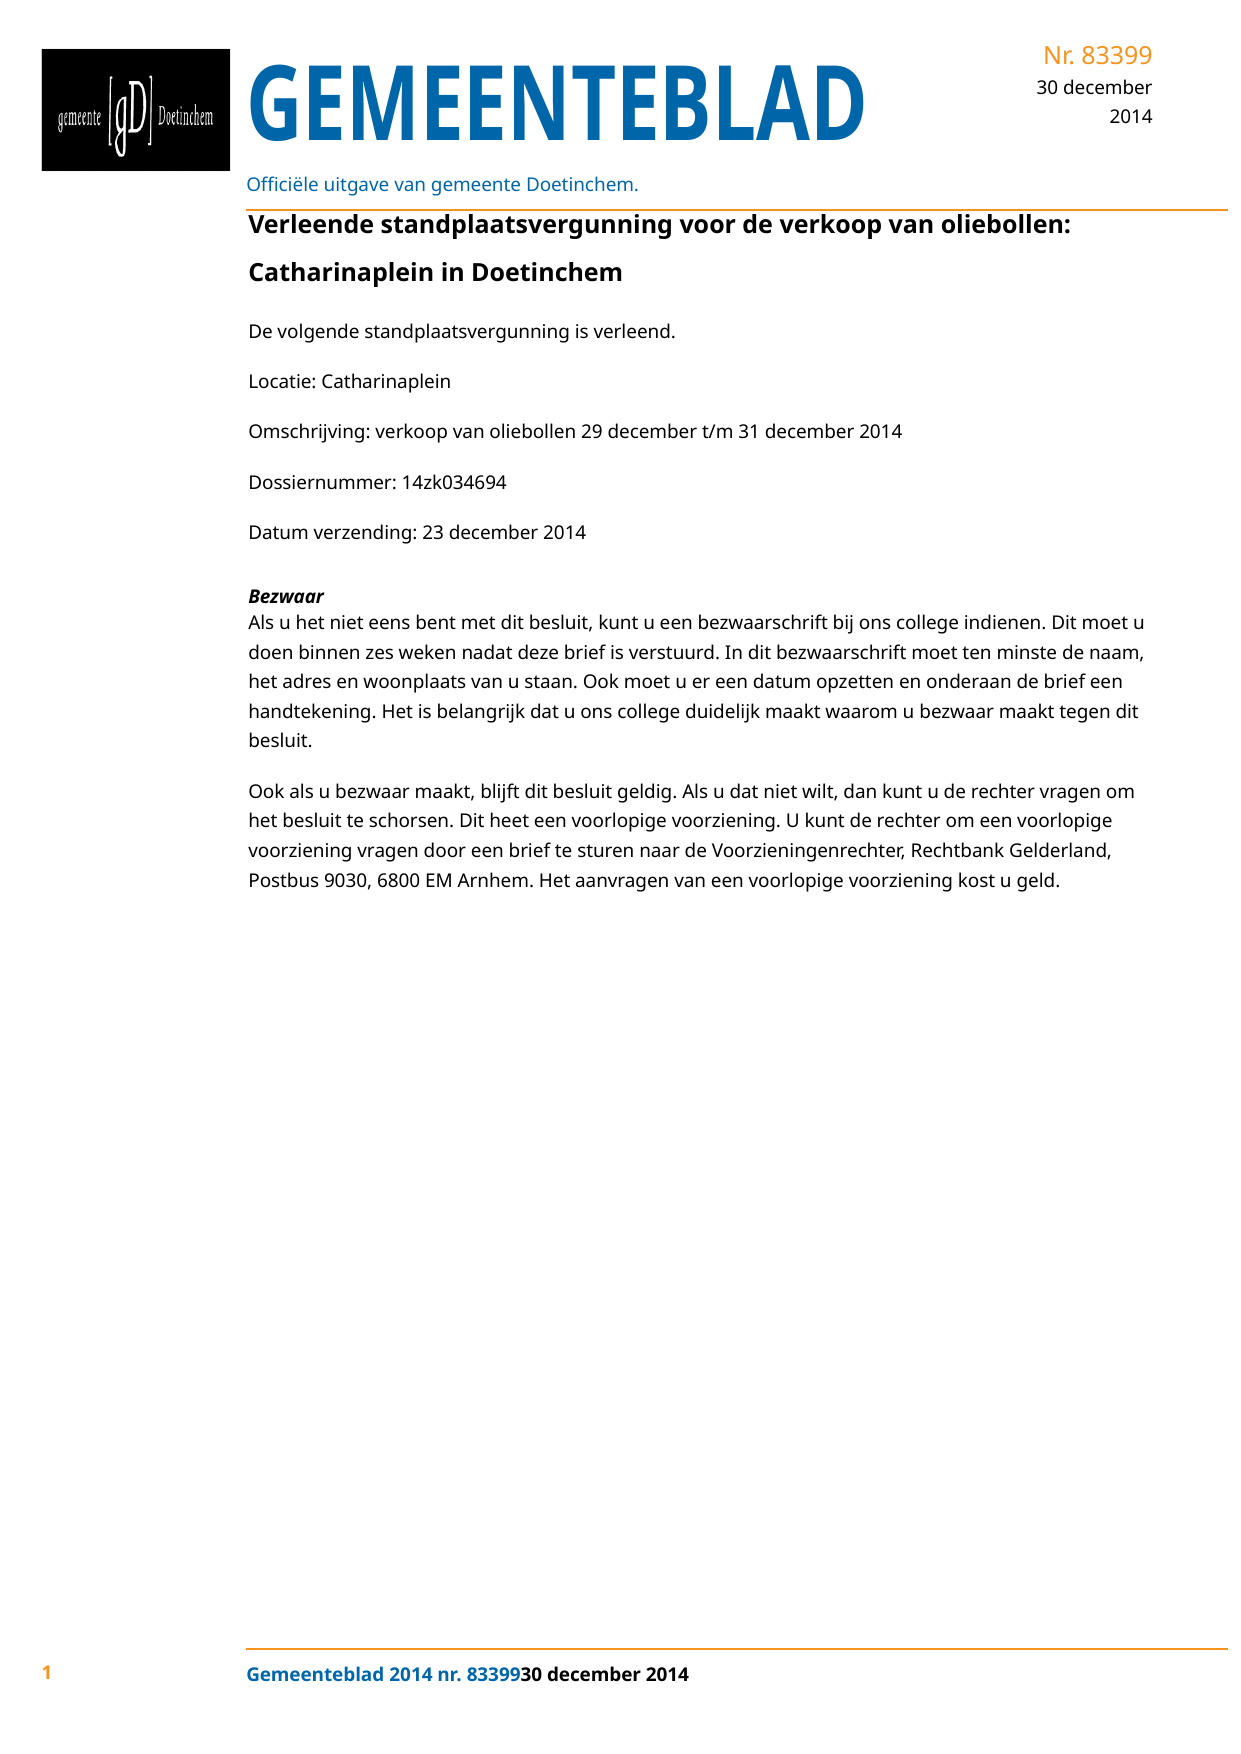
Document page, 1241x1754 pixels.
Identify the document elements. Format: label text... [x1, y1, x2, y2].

picture [41, 47, 231, 172]
text Omschrijving: verkoop van oliebollen 29 december t/m 31 december 2014 [248, 419, 1152, 444]
text Verleende standplaatsvergunning voor de verkoop van oliebollen: Catharinaplein in Doetinchem [248, 211, 1152, 288]
text Dossiernummer: 14zk034694 [248, 469, 1152, 495]
text Locatie: Catharinaplein [248, 368, 1152, 394]
text Bezwaar [248, 583, 1152, 609]
text De volgende standplaatsvergunning is verleend. [248, 318, 1152, 344]
text Ook als u bezwaar maakt, blijft dit besluit geldig. Als u dat niet wilt, dan kunt u de rechter vragen om het besluit te schorsen. Dit heet een voorlopige voorziening. U kunt de rechter om een voorlopige voorziening vragen door een brief te sturen naar de Voorzieningenrechter, Rechtbank Gelderland, Postbus 9030, 6800 EM Arnhem. Het aanvragen van een voorlopige voorziening kost u geld. [248, 778, 1152, 892]
text Datum verzending: 23 december 2014 [248, 519, 1152, 545]
text Als u het niet eens bent met dit besluit, kunt u een bezwaarschrift bij ons college indienen. Dit moet u doen binnen zes weken nadat deze brief is verstuurd. In dit bezwaarschrift moet ten minste de naam, het adres en woonplaats van u staan. Ook moet u er een datum opzetten en onderaan de brief een handtekening. Het is belangrijk dat u ons college duidelijk maakt waarom u bezwaar maakt tegen dit besluit. [248, 609, 1152, 753]
